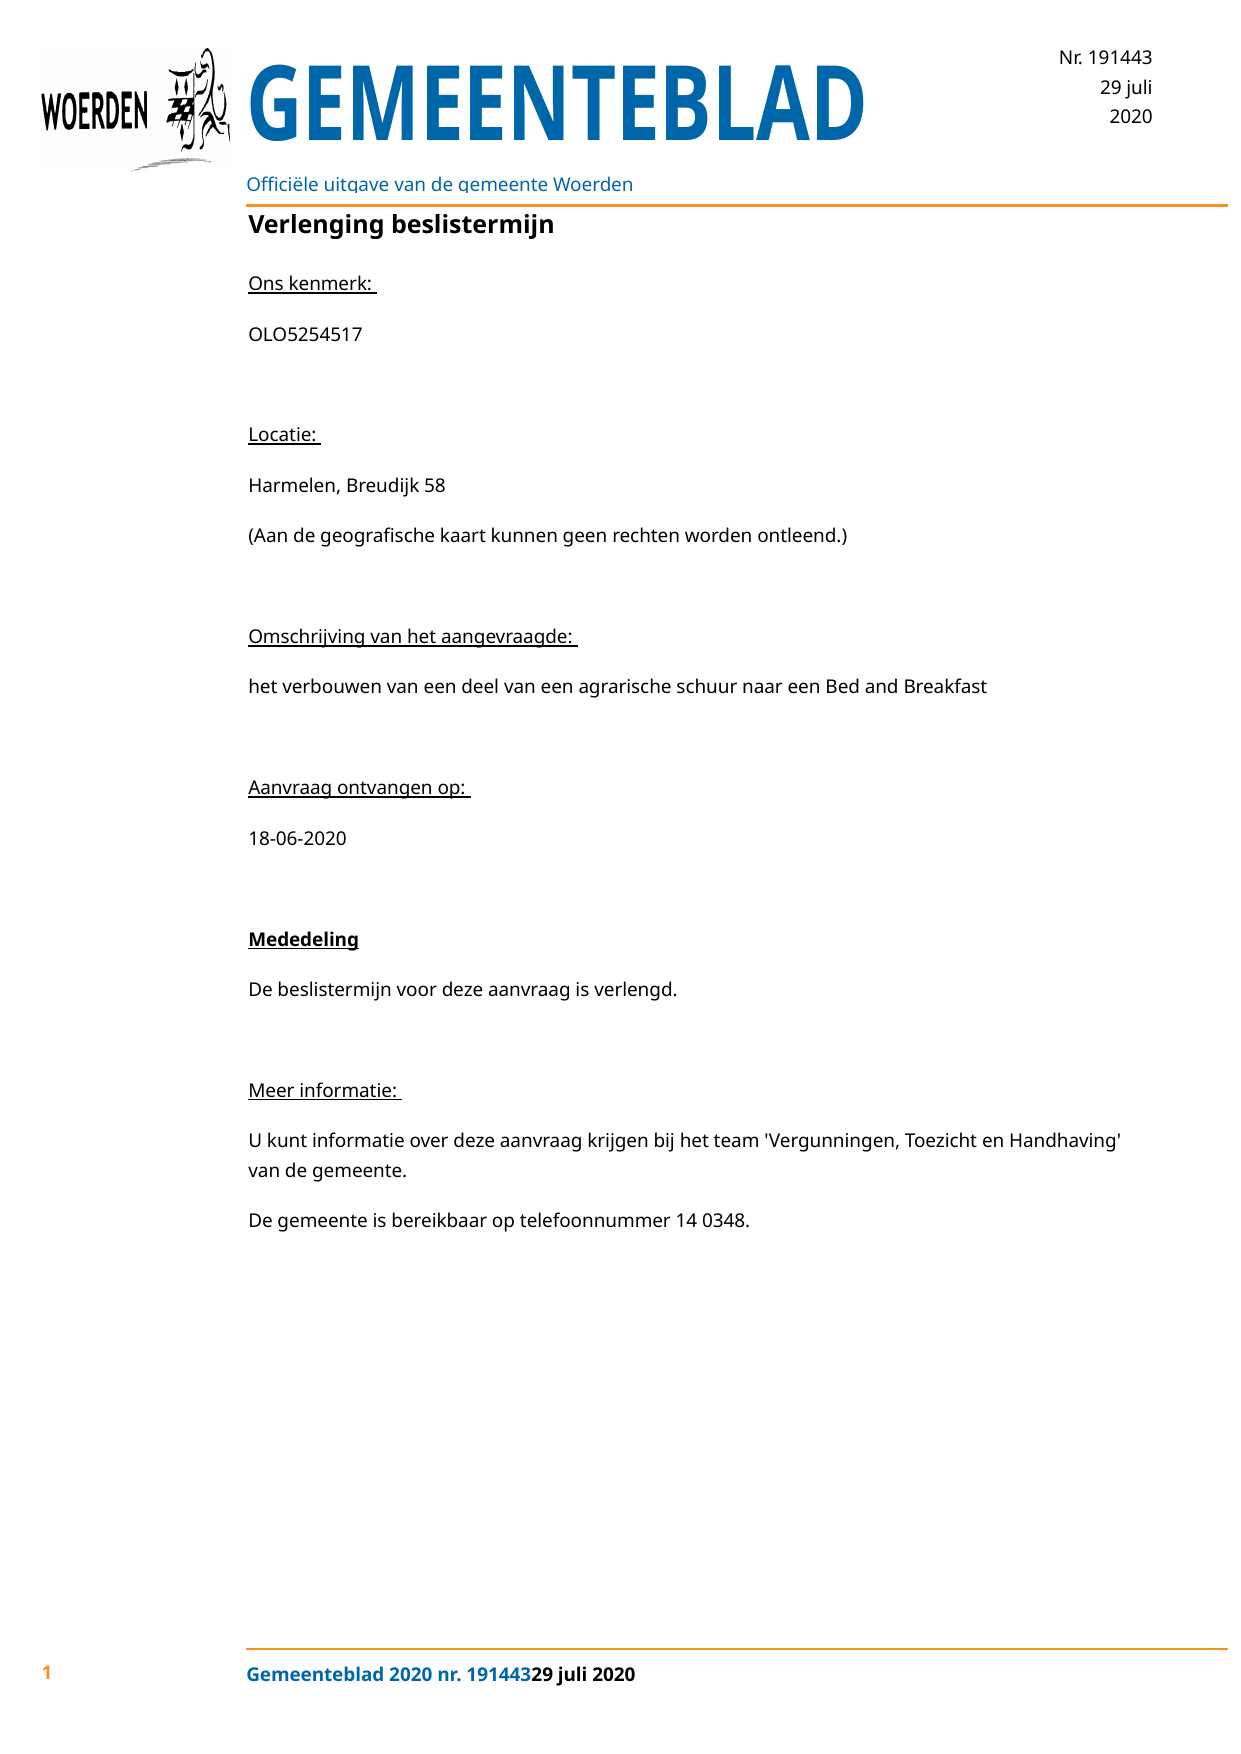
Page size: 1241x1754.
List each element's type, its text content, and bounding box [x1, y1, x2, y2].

text Meer informatie: [248, 1077, 1152, 1103]
text Harmelen, Breudijk 58 [248, 472, 1152, 498]
text OLO5254517 [248, 321, 1152, 346]
text Aanvraag ontvangen op: [248, 774, 1152, 800]
text Mededeling [248, 926, 1152, 951]
text Ons kenmerk: [248, 270, 1152, 296]
text 18-06-2020 [248, 825, 1152, 851]
text Verlenging beslistermijn [248, 207, 1152, 241]
text (Aan de geografische kaart kunnen geen rechten worden ontleend.) [248, 522, 1152, 548]
text het verbouwen van een deel van een agrarische schuur naar een Bed and Breakfast [248, 674, 1152, 699]
text De gemeente is bereikbaar op telefoonnummer 14 0348. [248, 1207, 1152, 1233]
text Locatie: [248, 422, 1152, 447]
picture [41, 47, 231, 172]
text U kunt informatie over deze aanvraag krijgen bij het team 'Vergunningen, Toezicht en Handhaving' van de gemeente. [248, 1127, 1152, 1183]
text De beslistermijn voor deze aanvraag is verlengd. [248, 976, 1152, 1002]
text Omschrijving van het aangevraagde: [248, 623, 1152, 649]
